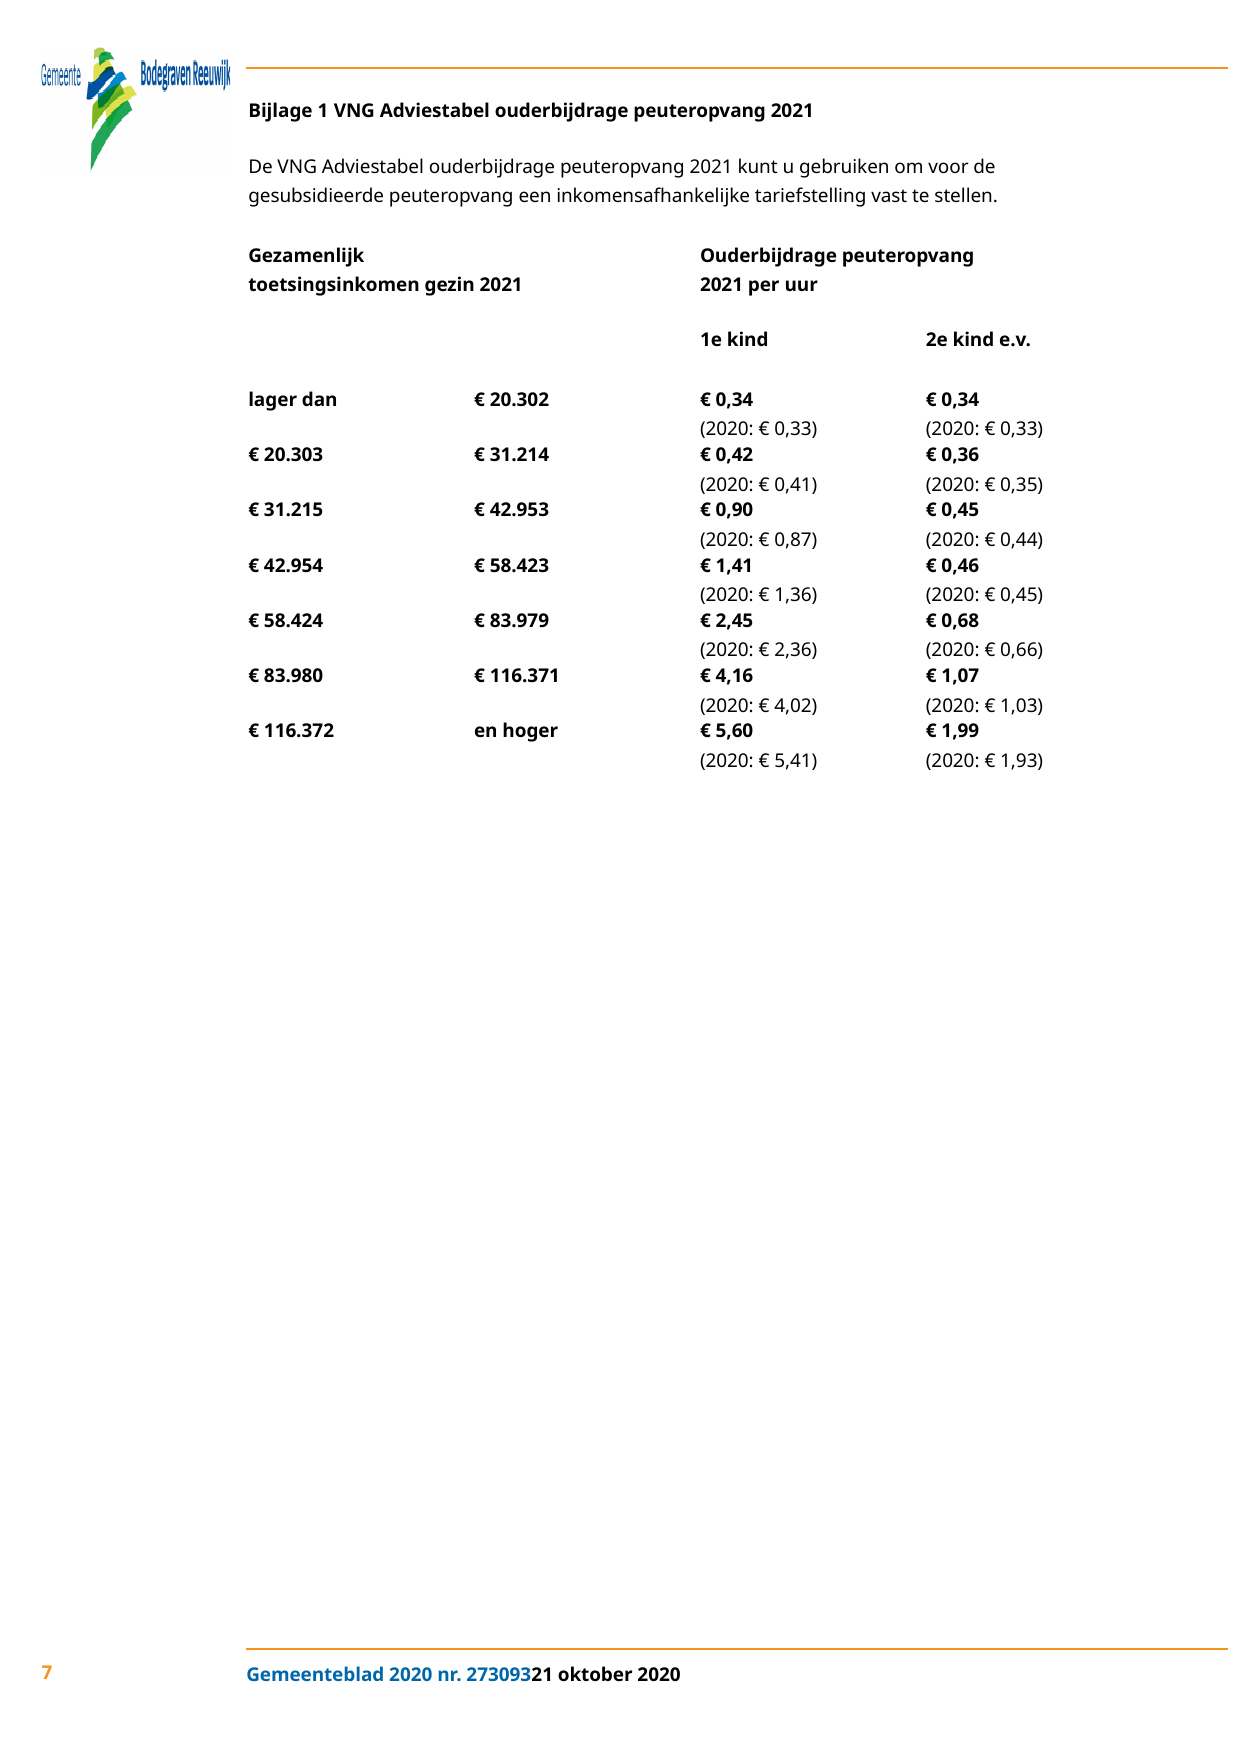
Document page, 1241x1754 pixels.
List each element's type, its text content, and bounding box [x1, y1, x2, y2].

table_cell € 58.424 [248, 607, 474, 662]
table_cell € 31.214 [474, 441, 700, 496]
table_cell € 0,90 (2020: € 0,87) [700, 496, 926, 552]
table_cell € 5,60 (2020: € 5,41) [700, 718, 926, 773]
table_cell € 116.371 [474, 663, 700, 718]
table_cell € 116.372 [248, 718, 474, 773]
table_cell € 0,46 (2020: € 0,45) [926, 552, 1152, 607]
table_cell € 83.980 [248, 663, 474, 718]
table_cell € 0,45 (2020: € 0,44) [926, 496, 1152, 552]
picture [41, 47, 231, 172]
table_cell € 42.953 [474, 496, 700, 552]
table_cell lager dan [248, 297, 474, 441]
text Bijlage 1 VNG Adviestabel ouderbijdrage peuteropvang 2021 [248, 95, 1152, 123]
table_cell € 31.215 [248, 496, 474, 552]
table_cell 1e kind € 0,34 (2020: € 0,33) [700, 297, 926, 441]
table_cell 2e kind e.v. € 0,34 (2020: € 0,33) [926, 297, 1152, 441]
table_cell € 1,99 (2020: € 1,93) [926, 718, 1152, 773]
table_cell € 0,68 (2020: € 0,66) [926, 607, 1152, 662]
table_cell € 1,41 (2020: € 1,36) [700, 552, 926, 607]
table_cell € 42.954 [248, 552, 474, 607]
table_cell € 4,16 (2020: € 4,02) [700, 663, 926, 718]
table_cell en hoger [474, 718, 700, 773]
table_cell € 83.979 [474, 607, 700, 662]
table_cell € 0,42 (2020: € 0,41) [700, 441, 926, 496]
text De VNG Adviestabel ouderbijdrage peuteropvang 2021 kunt u gebruiken om voor de [248, 153, 1152, 179]
table_cell € 58.423 [474, 552, 700, 607]
table_cell € 2,45 (2020: € 2,36) [700, 607, 926, 662]
table_header Gezamenlijk toetsingsinkomen gezin 2021 [248, 242, 700, 297]
table_cell € 0,36 (2020: € 0,35) [926, 441, 1152, 496]
table_cell € 1,07 (2020: € 1,03) [926, 663, 1152, 718]
table_header Ouderbijdrage peuteropvang 2021 per uur [700, 242, 1152, 297]
table_cell € 20.303 [248, 441, 474, 496]
text gesubsidieerde peuteropvang een inkomensafhankelijke tariefstelling vast te stellen. [248, 182, 1152, 208]
table_cell € 20.302 [474, 297, 700, 441]
